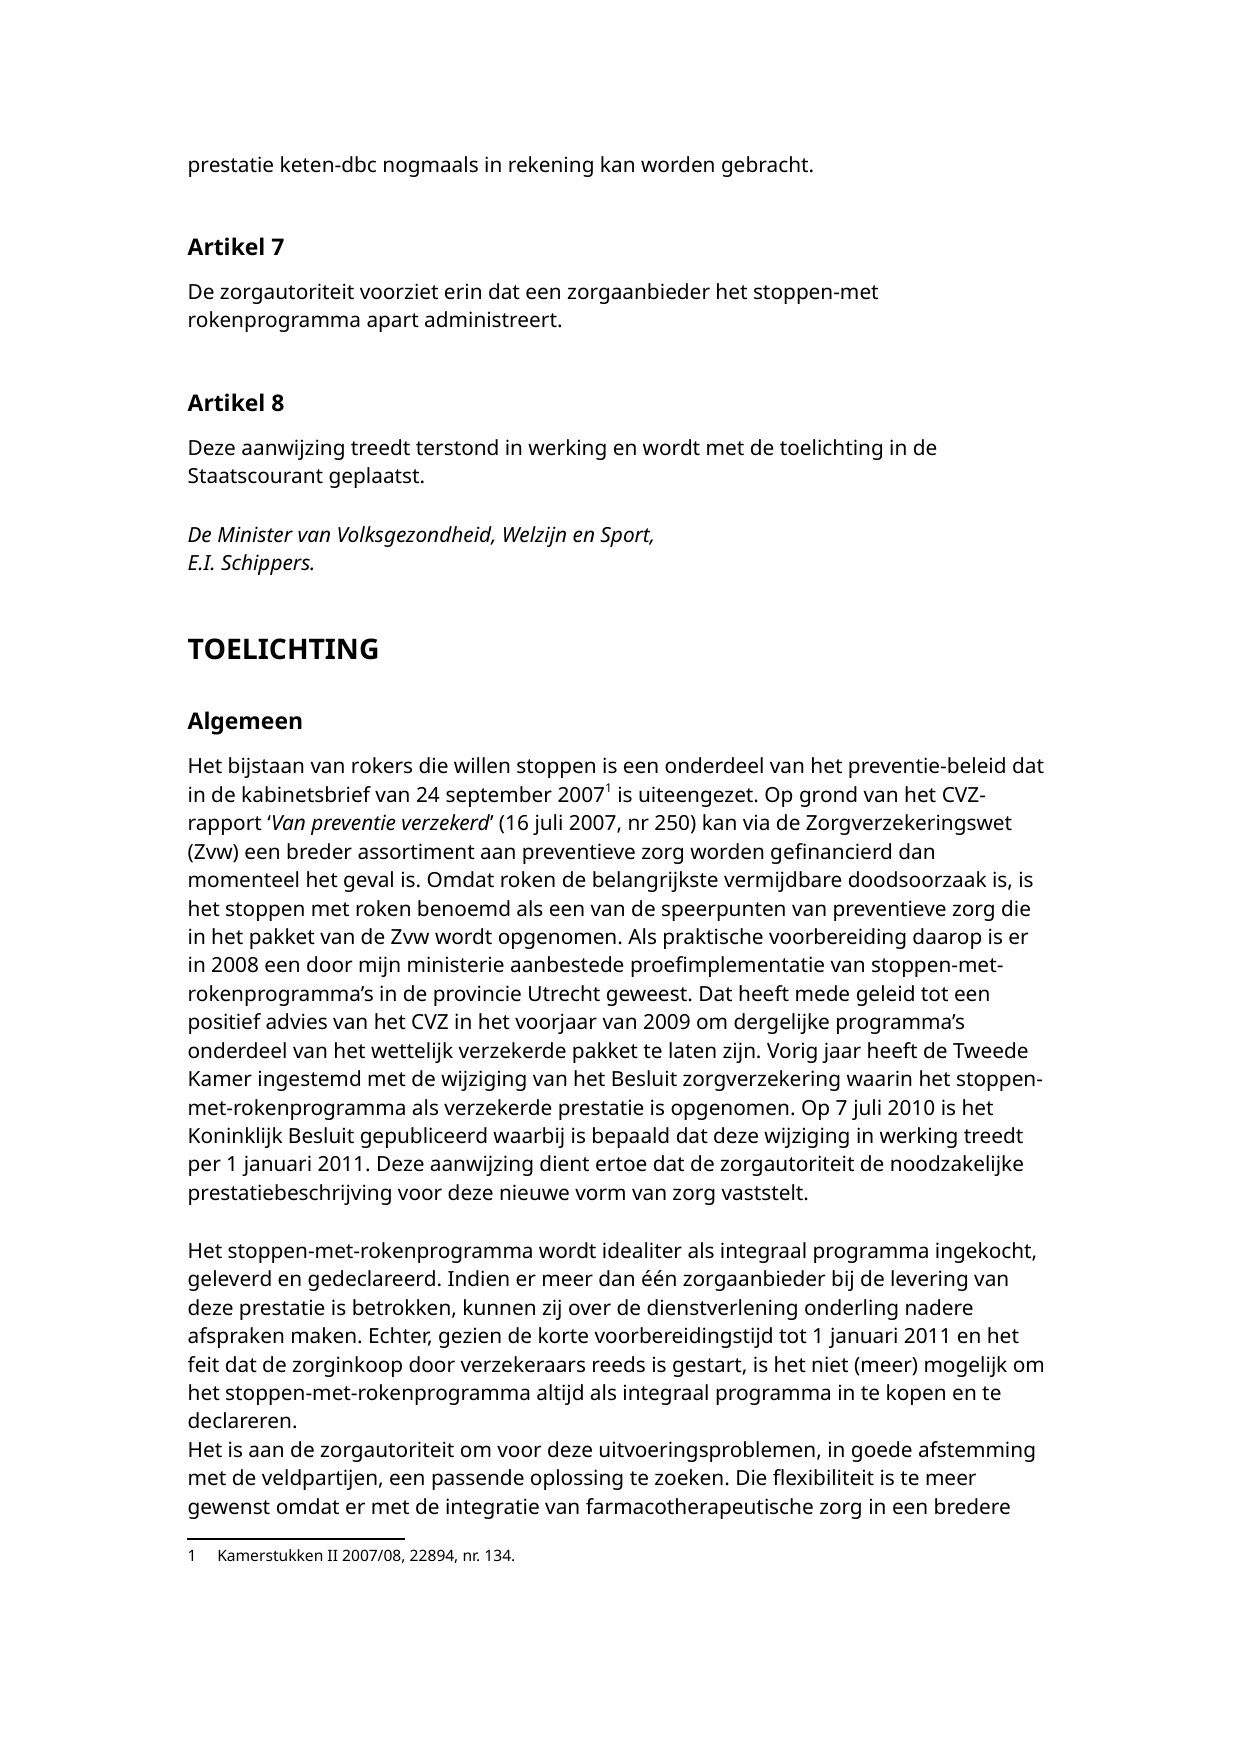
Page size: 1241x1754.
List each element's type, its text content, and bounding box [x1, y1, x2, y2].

subtitle TOELICHTING [187, 629, 1053, 668]
text Deze aanwijzing treedt terstond in werking en wordt met de toelichting in de Staatscourant geplaatst. [187, 433, 1053, 490]
text E.I. Schippers. [187, 548, 1053, 577]
text De Minister van Volksgezondheid, Welzijn en Sport, [187, 520, 1053, 548]
text Kamerstukken II 2007/08, 22894, nr. 134. [187, 1538, 1053, 1566]
text prestatie keten-dbc nogmaals in rekening kan worden gebracht. [187, 150, 1053, 178]
text Het bijstaan van rokers die willen stoppen is een onderdeel van het preventie-beleid dat in de kabinetsbrief van 24 september 2007 is uiteengezet. Op grond van het CVZ-rapport ‘Van preventie verzekerd’ (16 juli 2007, nr 250) kan via de Zorgverzekeringswet (Zvw) een breder assortiment aan preventieve zorg worden gefinancierd dan momenteel het geval is. Omdat roken de belangrijkste vermijdbare doodsoorzaak is, is het stoppen met roken benoemd als een van de speerpunten van preventieve zorg die in het pakket van de Zvw wordt opgenomen. Als praktische voorbereiding daarop is er in 2008 een door mijn ministerie aanbestede proefimplementatie van stoppen-met-rokenprogramma’s in de provincie Utrecht geweest. Dat heeft mede geleid tot een positief advies van het CVZ in het voorjaar van 2009 om dergelijke programma’s onderdeel van het wettelijk verzekerde pakket te laten zijn. Vorig jaar heeft de Tweede Kamer ingestemd met de wijziging van het Besluit zorgverzekering waarin het stoppen-met-rokenprogramma als verzekerde prestatie is opgenomen. Op 7 juli 2010 is het Koninklijk Besluit gepubliceerd waarbij is bepaald dat deze wijziging in werking treedt per 1 januari 2011. Deze aanwijzing dient ertoe dat de zorgautoriteit de noodzakelijke prestatiebeschrijving voor deze nieuwe vorm van zorg vaststelt. [187, 751, 1053, 1206]
subtitle Artikel 8 [187, 387, 1053, 418]
text Het is aan de zorgautoriteit om voor deze uitvoeringsproblemen, in goede afstemming met de veldpartijen, een passende oplossing te zoeken. Die flexibiliteit is te meer gewenst omdat er met de integratie van farmacotherapeutische zorg in een bredere [187, 1435, 1053, 1520]
text De zorgautoriteit voorziet erin dat een zorgaanbieder het stoppen-met rokenprogramma apart administreert. [187, 277, 1053, 334]
subtitle Algemeen [187, 705, 1053, 736]
subtitle Artikel 7 [187, 231, 1053, 262]
text Het stoppen-met-rokenprogramma wordt idealiter als integraal programma ingekocht, geleverd en gedeclareerd. Indien er meer dan één zorgaanbieder bij de levering van deze prestatie is betrokken, kunnen zij over de dienstverlening onderling nadere afspraken maken. Echter, gezien de korte voorbereidingstijd tot 1 januari 2011 en het feit dat de zorginkoop door verzekeraars reeds is gestart, is het niet (meer) mogelijk om het stoppen-met-rokenprogramma altijd als integraal programma in te kopen en te declareren. [187, 1236, 1053, 1435]
